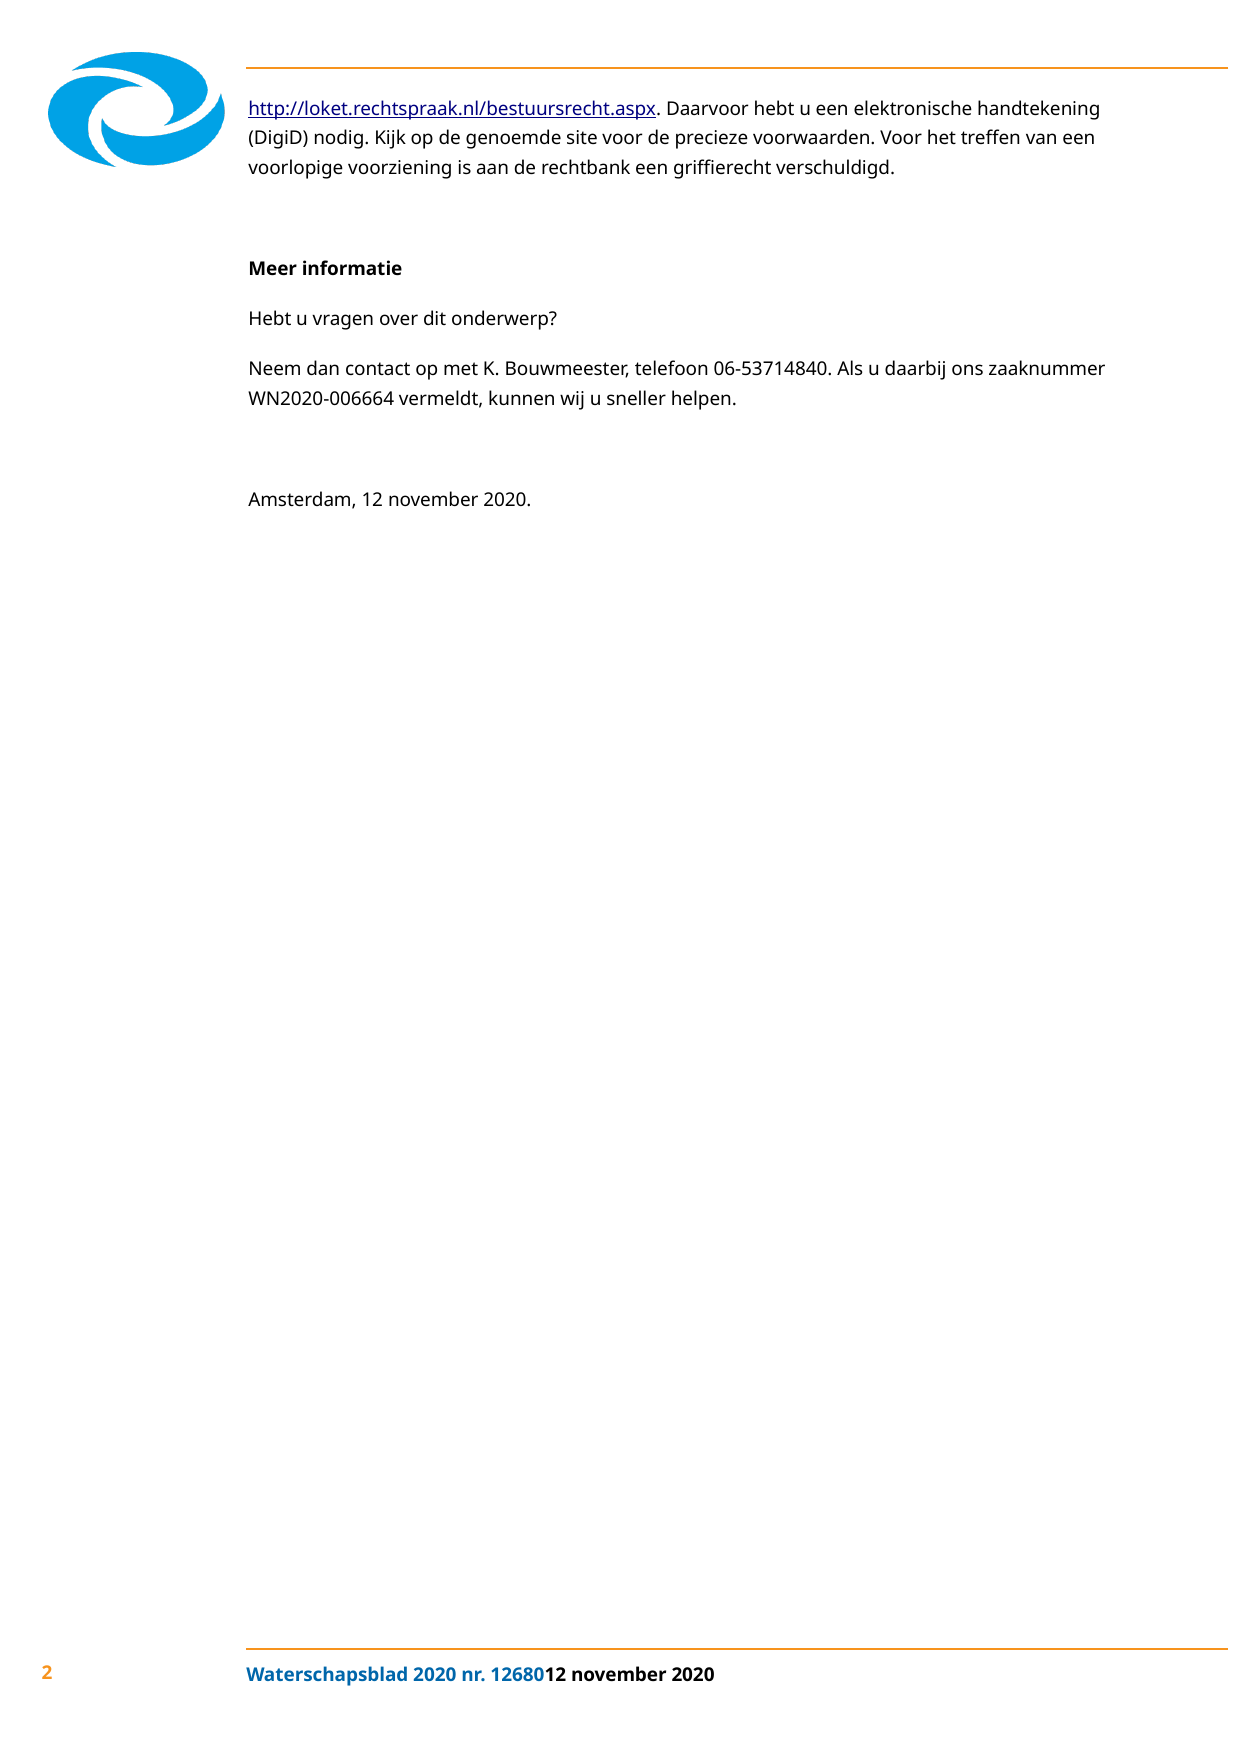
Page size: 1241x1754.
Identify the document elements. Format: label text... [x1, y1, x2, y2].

text Neem dan contact op met K. Bouwmeester, telefoon 06-53714840. Als u daarbij ons zaaknummer WN2020-006664 vermeldt, kunnen wij u sneller helpen. [248, 356, 1152, 411]
text Meer informatie [248, 255, 1152, 281]
picture [41, 47, 231, 172]
text Amsterdam, 12 november 2020. [248, 486, 1152, 512]
text http://loket.rechtspraak.nl/bestuursrecht.aspx. Daarvoor hebt u een elektronische handtekening (DigiD) nodig. Kijk op de genoemde site voor de precieze voorwaarden. Voor het treffen van een voorlopige voorziening is aan de rechtbank een griffierecht verschuldigd. [248, 95, 1152, 180]
text Hebt u vragen over dit onderwerp? [248, 305, 1152, 331]
